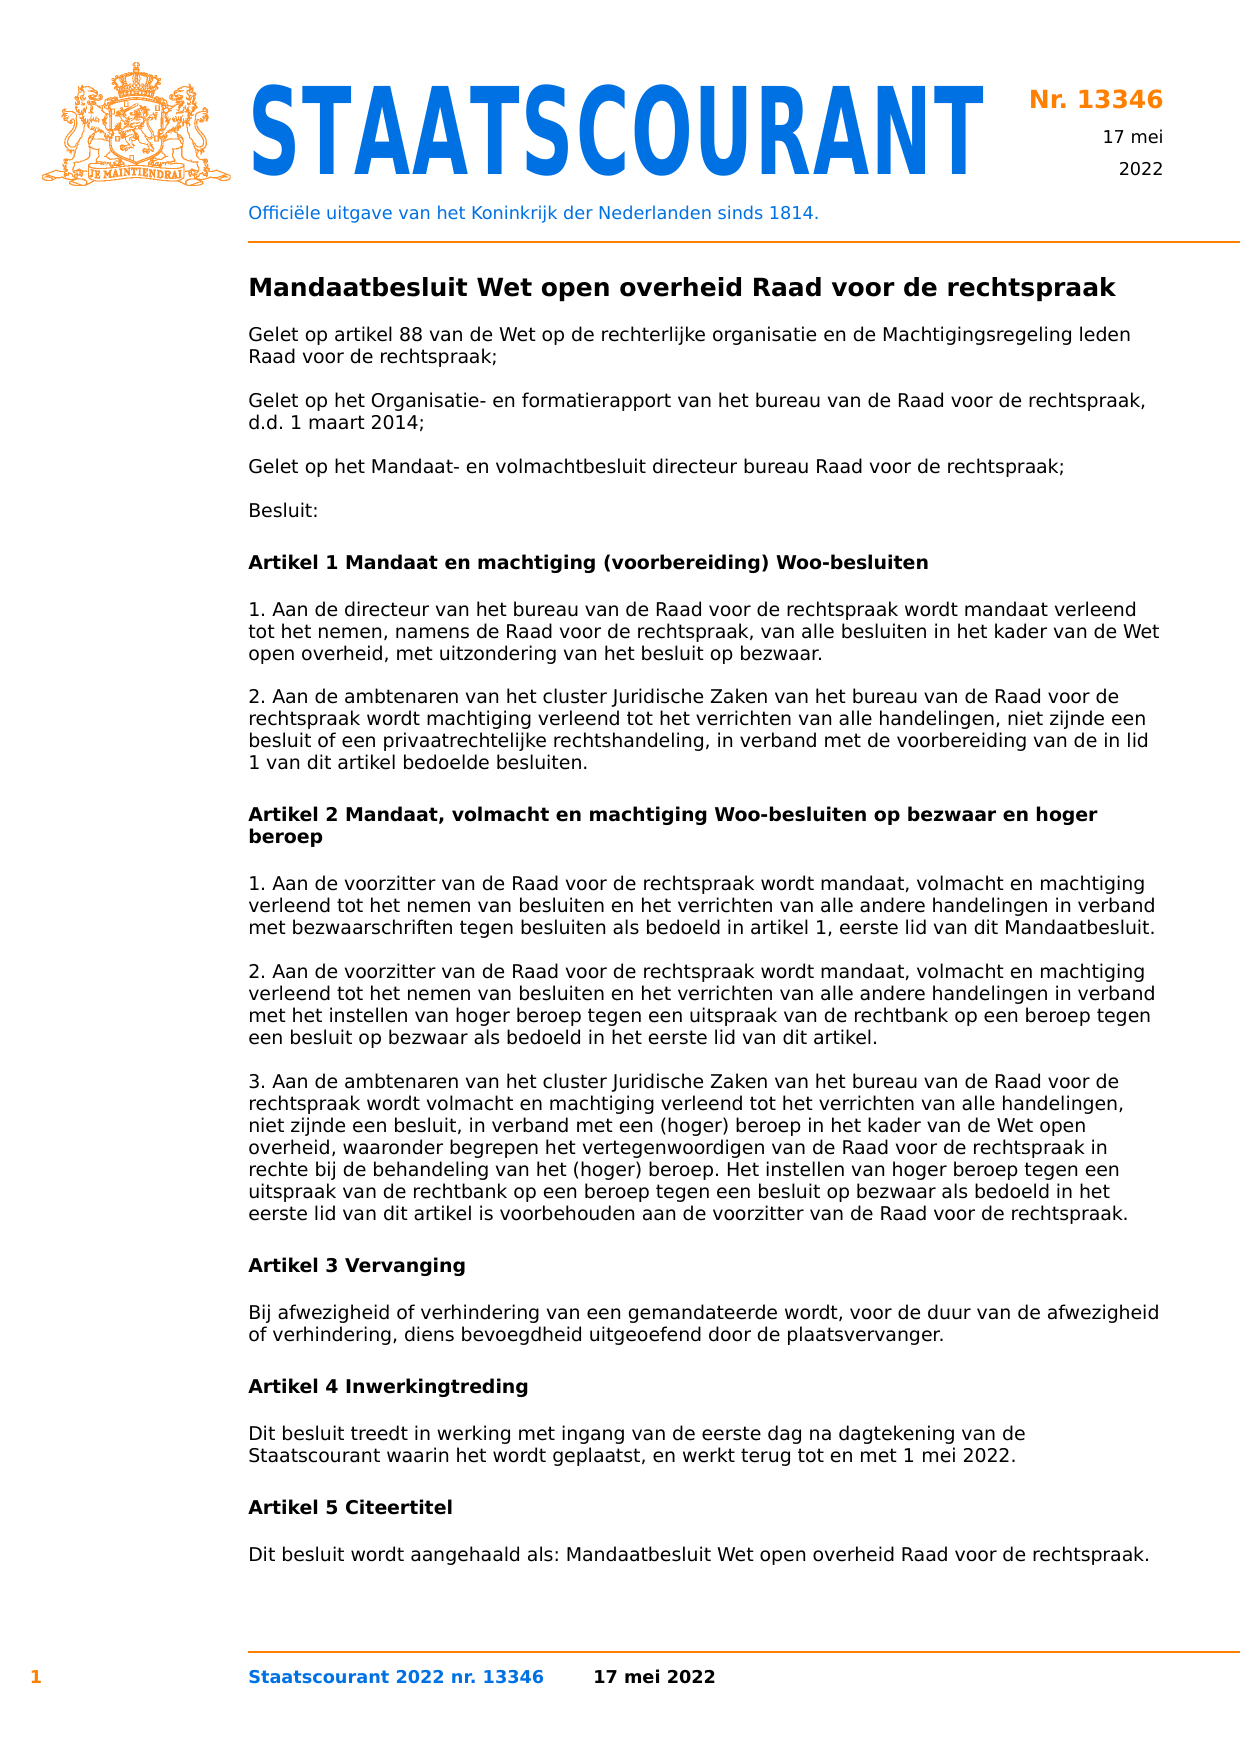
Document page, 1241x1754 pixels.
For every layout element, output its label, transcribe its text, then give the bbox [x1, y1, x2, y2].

table_cell 2022 [998, 153, 1240, 203]
table_cell 17 mei [998, 121, 1240, 153]
subtitle Artikel 1 Mandaat en machtiging (voorbereiding) Woo-besluiten [248, 552, 1163, 573]
text Besluit: [248, 499, 1163, 522]
subtitle Artikel 5 Citeertitel [248, 1497, 1163, 1518]
text 1. Aan de directeur van het bureau van de Raad voor de rechtspraak wordt mandaat verleend tot het nemen, namens de Raad voor de rechtspraak, van alle besluiten in het kader van de Wet open overheid, met uitzondering van het besluit op bezwaar. [248, 598, 1163, 664]
table_cell Officiële uitgave van het Koninkrijk der Nederlanden sinds 1814. [248, 203, 1240, 241]
text 2. Aan de ambtenaren van het cluster Juridische Zaken van het bureau van de Raad voor de rechtspraak wordt machtiging verleend tot het verrichten van alle handelingen, niet zijnde een besluit of een privaatrechtelijke rechtshandeling, in verband met de voorbereiding van de in lid 1 van dit artikel bedoelde besluiten. [248, 686, 1163, 774]
text 1. Aan de voorzitter van de Raad voor de rechtspraak wordt mandaat, volmacht en machtiging verleend tot het nemen van besluiten en het verrichten van alle andere handelingen in verband met bezwaarschriften tegen besluiten als bedoeld in artikel 1, eerste lid van dit Mandaatbesluit. [248, 873, 1163, 939]
text Gelet op het Mandaat- en volmachtbesluit directeur bureau Raad voor de rechtspraak; [248, 456, 1163, 478]
text Gelet op artikel 88 van de Wet op de rechterlijke organisatie en de Machtigingsregeling leden Raad voor de rechtspraak; [248, 324, 1163, 368]
table_header Nr. 13346 [998, 62, 1240, 121]
subtitle Artikel 3 Vervanging [248, 1255, 1163, 1277]
text 3. Aan de ambtenaren van het cluster Juridische Zaken van het bureau van de Raad voor de rechtspraak wordt volmacht en machtiging verleend tot het verrichten van alle handelingen, niet zijnde een besluit, in verband met een (hoger) beroep in het kader van de Wet open overheid, waaronder begrepen het vertegenwoordigen van de Raad voor de rechtspraak in rechte bij de behandeling van het (hoger) beroep. Het instellen van hoger beroep tegen een uitspraak van de rechtbank op een beroep tegen een besluit op bezwaar als bedoeld in het eerste lid van dit artikel is voorbehouden aan de voorzitter van de Raad voor de rechtspraak. [248, 1071, 1163, 1225]
text Gelet op het Organisatie- en formatierapport van het bureau van de Raad voor de rechtspraak, d.d. 1 maart 2014; [248, 390, 1163, 434]
table_header STAATSCOURANT [248, 62, 998, 203]
subtitle Artikel 2 Mandaat, volmacht en machtiging Woo-besluiten op bezwaar en hoger beroep [248, 804, 1163, 848]
subtitle Mandaatbesluit Wet open overheid Raad voor de rechtspraak [248, 273, 1163, 302]
text Dit besluit wordt aangehaald als: Mandaatbesluit Wet open overheid Raad voor de rechtspraak. [248, 1543, 1163, 1566]
text Bij afwezigheid of verhindering van een gemandateerde wordt, voor de duur van de afwezigheid of verhindering, diens bevoegdheid uitgeoefend door de plaatsvervanger. [248, 1302, 1163, 1346]
subtitle Artikel 4 Inwerkingtreding [248, 1376, 1163, 1398]
text 2. Aan de voorzitter van de Raad voor de rechtspraak wordt mandaat, volmacht en machtiging verleend tot het nemen van besluiten en het verrichten van alle andere handelingen in verband met het instellen van hoger beroep tegen een uitspraak van de rechtbank op een beroep tegen een besluit op bezwaar als bedoeld in het eerste lid van dit artikel. [248, 961, 1163, 1049]
text Dit besluit treedt in werking met ingang van de eerste dag na dagtekening van de Staatscourant waarin het wordt geplaatst, en werkt terug tot en met 1 mei 2022. [248, 1423, 1163, 1467]
table_header [25, 62, 248, 241]
picture [41, 62, 231, 186]
